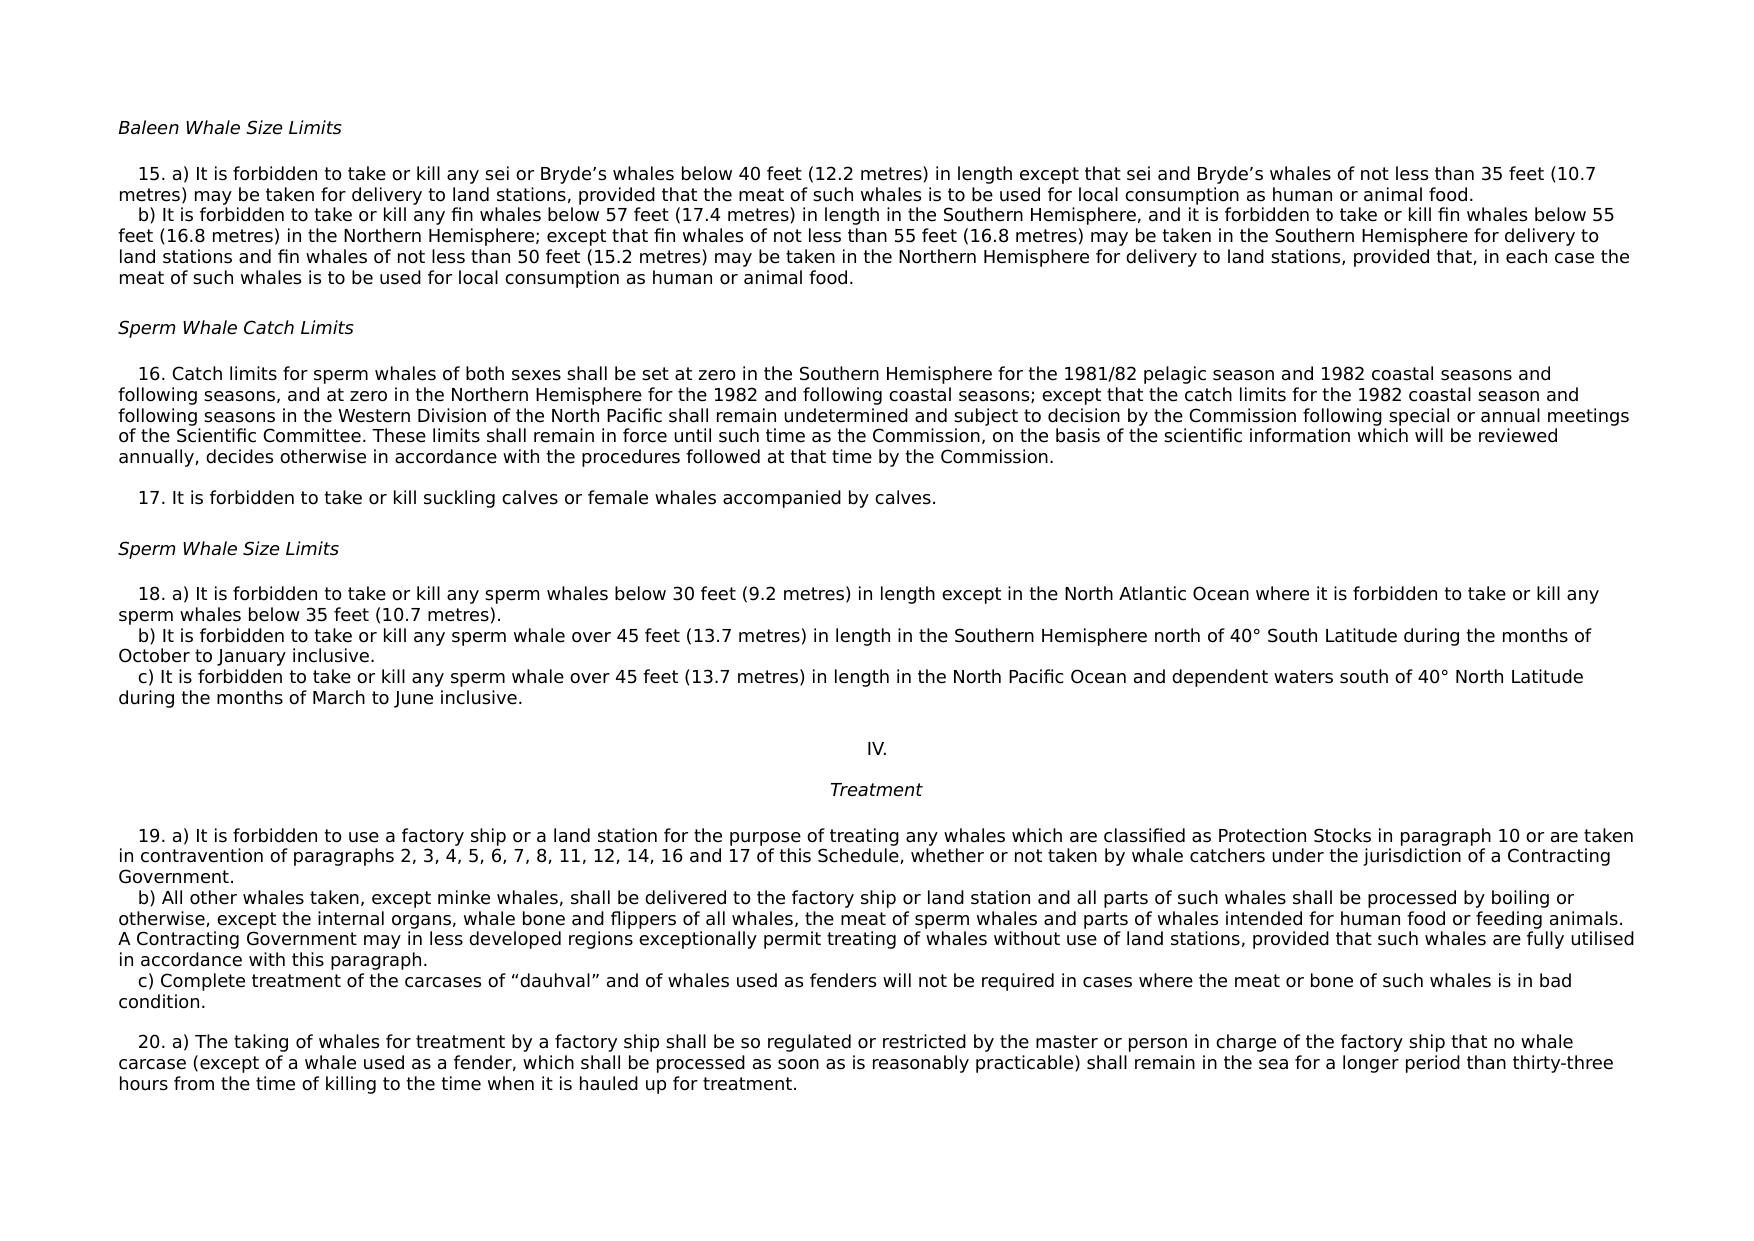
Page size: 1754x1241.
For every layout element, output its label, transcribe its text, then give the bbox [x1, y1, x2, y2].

text 18. a) It is forbidden to take or kill any sperm whales below 30 feet (9.2 metres) in length except in the North Atlantic Ocean where it is forbidden to take or kill any sperm whales below 35 feet (10.7 metres). [118, 584, 1636, 626]
text b) All other whales taken, except minke whales, shall be delivered to the factory ship or land station and all parts of such whales shall be processed by boiling or otherwise, except the internal organs, whale bone and flippers of all whales, the meat of sperm whales and parts of whales intended for human food or feeding animals. A Contracting Government may in less developed regions exceptionally permit treating of whales without use of land stations, provided that such whales are fully utilised in accordance with this paragraph. [118, 888, 1636, 971]
subtitle Sperm Whale Catch Limits [118, 318, 1636, 339]
text b) It is forbidden to take or kill any fin whales below 57 feet (17.4 metres) in length in the Southern Hemisphere, and it is forbidden to take or kill fin whales below 55 feet (16.8 metres) in the Northern Hemisphere; except that fin whales of not less than 55 feet (16.8 metres) may be taken in the Southern Hemisphere for delivery to land stations and fin whales of not less than 50 feet (15.2 metres) may be taken in the Northern Hemisphere for delivery to land stations, provided that, in each case the meat of such whales is to be used for local consumption as human or animal food. [118, 205, 1636, 288]
text 20. a) The taking of whales for treatment by a factory ship shall be so regulated or restricted by the master or person in charge of the factory ship that no whale carcase (except of a whale used as a fender, which shall be processed as soon as is reasonably practicable) shall remain in the sea for a longer period than thirty-three hours from the time of killing to the time when it is hauled up for treatment. [118, 1032, 1636, 1094]
subtitle Sperm Whale Size Limits [118, 538, 1636, 559]
subtitle IV. Treatment [118, 738, 1636, 801]
text 17. It is forbidden to take or kill suckling calves or female whales accompanied by calves. [118, 488, 1636, 508]
text 19. a) It is forbidden to use a factory ship or a land station for the purpose of treating any whales which are classified as Protection Stocks in paragraph 10 or are taken in contravention of paragraphs 2, 3, 4, 5, 6, 7, 8, 11, 12, 14, 16 and 17 of this Schedule, whether or not taken by whale catchers under the jurisdiction of a Contracting Government. [118, 826, 1636, 888]
text 15. a) It is forbidden to take or kill any sei or Bryde’s whales below 40 feet (12.2 metres) in length except that sei and Bryde’s whales of not less than 35 feet (10.7 metres) may be taken for delivery to land stations, provided that the meat of such whales is to be used for local consumption as human or animal food. [118, 164, 1636, 205]
text c) Complete treatment of the carcases of “dauhval” and of whales used as fenders will not be required in cases where the meat or bone of such whales is in bad condition. [118, 971, 1636, 1012]
text 16. Catch limits for sperm whales of both sexes shall be set at zero in the Southern Hemisphere for the 1981/82 pelagic season and 1982 coastal seasons and following seasons, and at zero in the Northern Hemisphere for the 1982 and following coastal seasons; except that the catch limits for the 1982 coastal season and following seasons in the Western Division of the North Pacific shall remain undetermined and subject to decision by the Commission following special or annual meetings of the Scientific Committee. These limits shall remain in force until such time as the Commission, on the basis of the scientific information which will be reviewed annually, decides otherwise in accordance with the procedures followed at that time by the Commission. [118, 364, 1636, 468]
text c) It is forbidden to take or kill any sperm whale over 45 feet (13.7 metres) in length in the North Pacific Ocean and dependent waters south of 40° North Latitude during the months of March to June inclusive. [118, 667, 1636, 708]
text b) It is forbidden to take or kill any sperm whale over 45 feet (13.7 metres) in length in the Southern Hemisphere north of 40° South Latitude during the months of October to January inclusive. [118, 626, 1636, 667]
subtitle Baleen Whale Size Limits [118, 118, 1636, 139]
